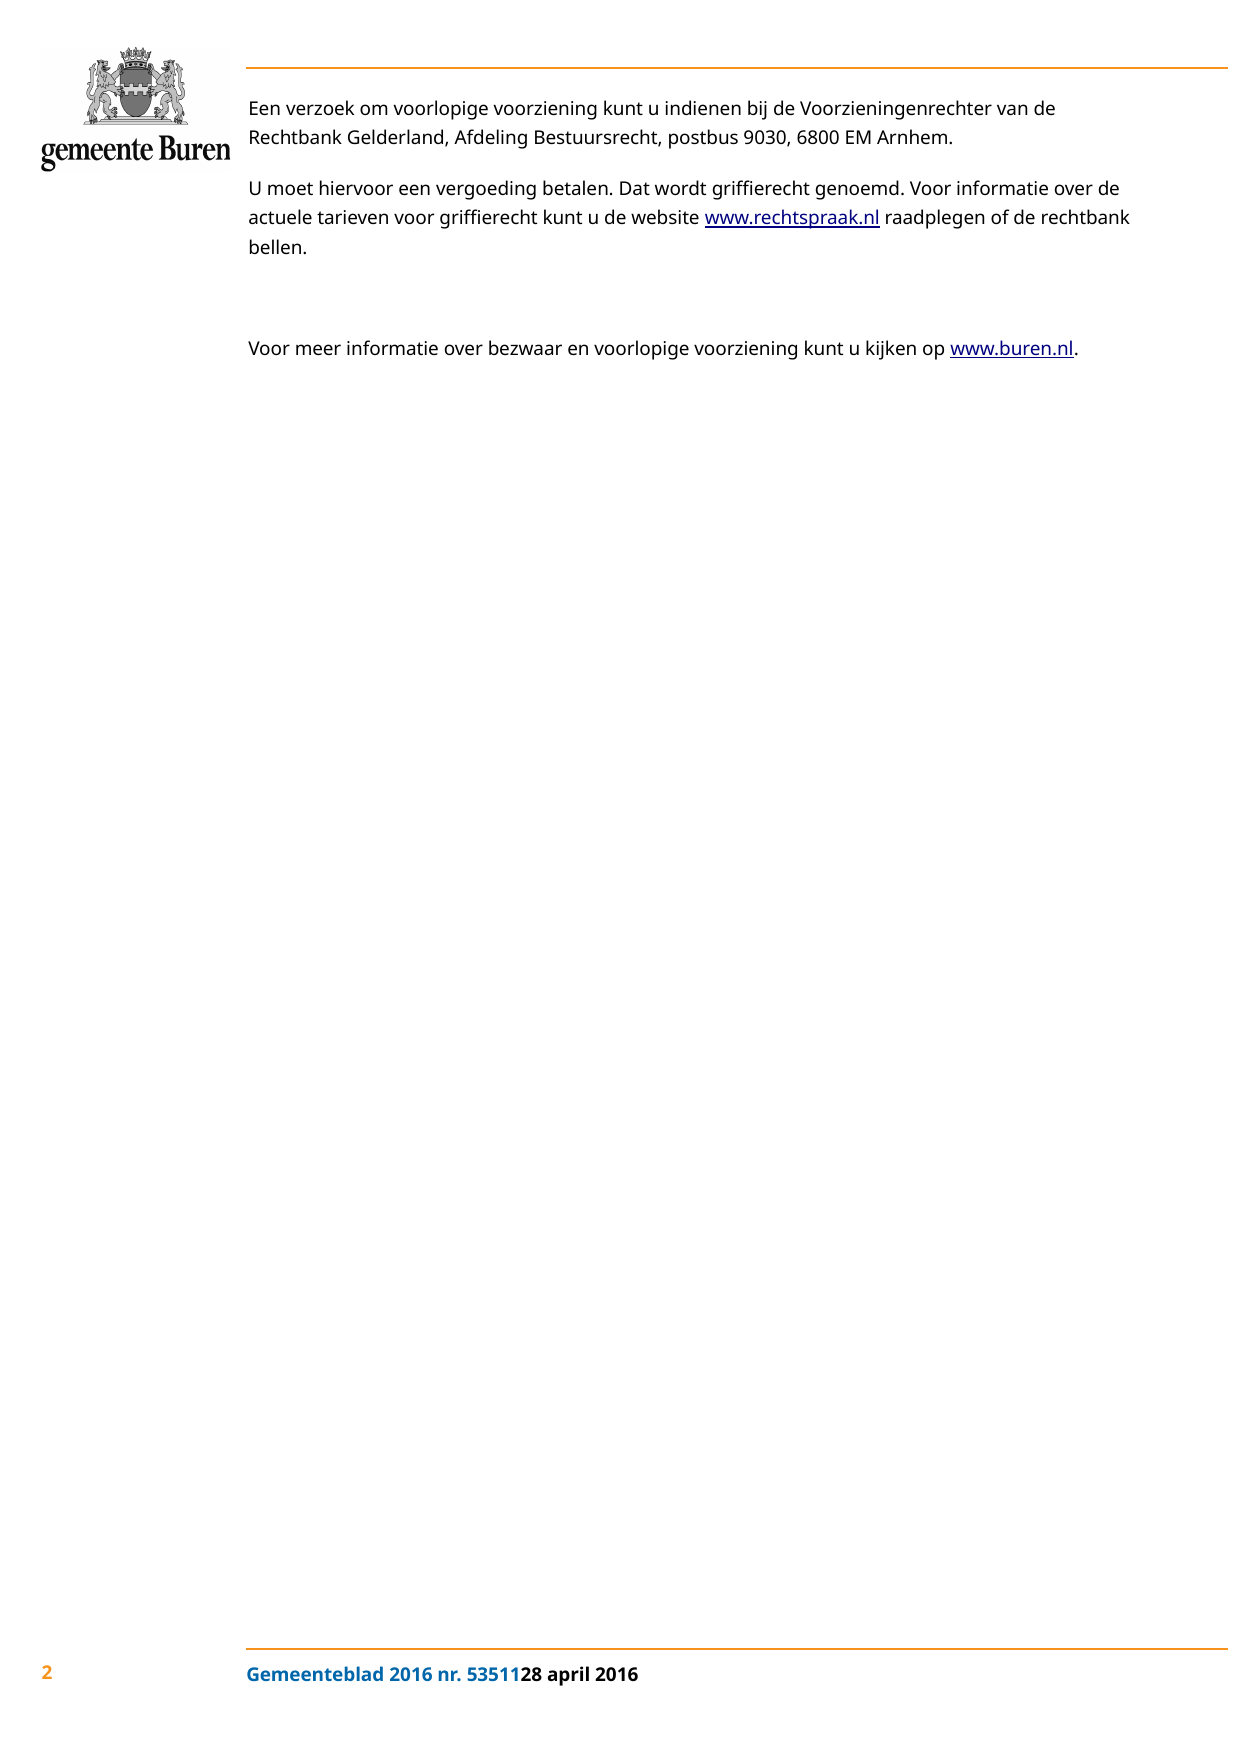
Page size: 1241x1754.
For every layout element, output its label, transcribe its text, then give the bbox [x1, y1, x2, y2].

picture [41, 47, 231, 172]
text Een verzoek om voorlopige voorziening kunt u indienen bij de Voorzieningenrechter van de Rechtbank Gelderland, Afdeling Bestuursrecht, postbus 9030, 6800 EM Arnhem. [248, 95, 1152, 150]
text U moet hiervoor een vergoeding betalen. Dat wordt griffierecht genoemd. Voor informatie over de actuele tarieven voor griffierecht kunt u de website www.rechtspraak.nl raadplegen of de rechtbank bellen. [248, 175, 1152, 260]
text Voor meer informatie over bezwaar en voorlopige voorziening kunt u kijken op www.buren.nl. [248, 335, 1152, 361]
